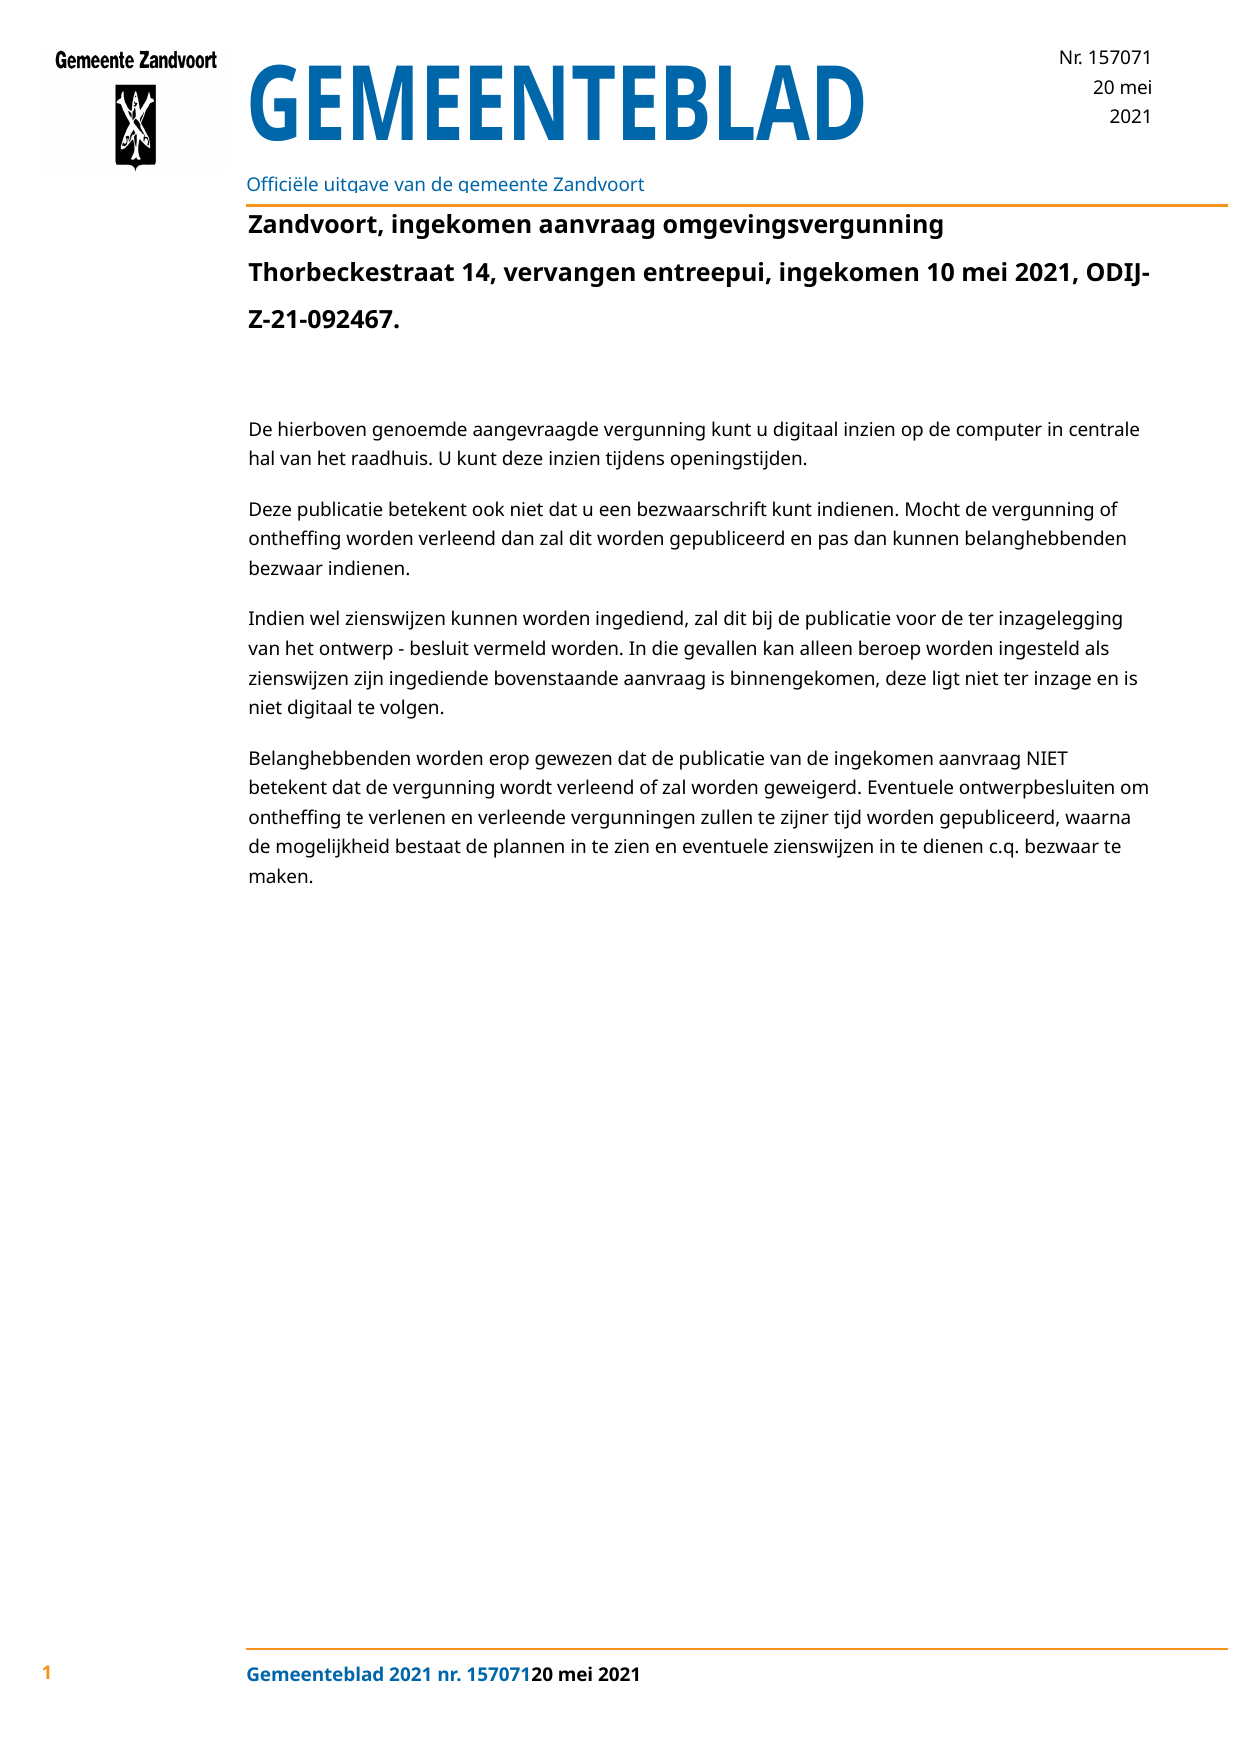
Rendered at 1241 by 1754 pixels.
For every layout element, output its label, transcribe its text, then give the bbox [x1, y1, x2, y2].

text Zandvoort, ingekomen aanvraag omgevingsvergunning Thorbeckestraat 14, vervangen entreepui, ingekomen 10 mei 2021, ODIJ-Z-21-092467. [248, 207, 1152, 336]
text Deze publicatie betekent ook niet dat u een bezwaarschrift kunt indienen. Mocht de vergunning of ontheffing worden verleend dan zal dit worden gepubliceerd en pas dan kunnen belanghebbenden bezwaar indienen. [248, 496, 1152, 581]
text Belanghebbenden worden erop gewezen dat de publicatie van de ingekomen aanvraag NIET betekent dat de vergunning wordt verleend of zal worden geweigerd. Eventuele ontwerpbesluiten om ontheffing te verlenen en verleende vergunningen zullen te zijner tijd worden gepubliceerd, waarna de mogelijkheid bestaat de plannen in te zien en eventuele zienswijzen in te dienen c.q. bezwaar te maken. [248, 745, 1152, 889]
text De hierboven genoemde aangevraagde vergunning kunt u digitaal inzien op de computer in centrale hal van het raadhuis. U kunt deze inzien tijdens openingstijden. [248, 416, 1152, 471]
text Indien wel zienswijzen kunnen worden ingediend, zal dit bij de publicatie voor de ter inzagelegging van het ontwerp - besluit vermeld worden. In die gevallen kan alleen beroep worden ingesteld als zienswijzen zijn ingediende bovenstaande aanvraag is binnengekomen, deze ligt niet ter inzage en is niet digitaal te volgen. [248, 606, 1152, 720]
picture [41, 47, 231, 172]
